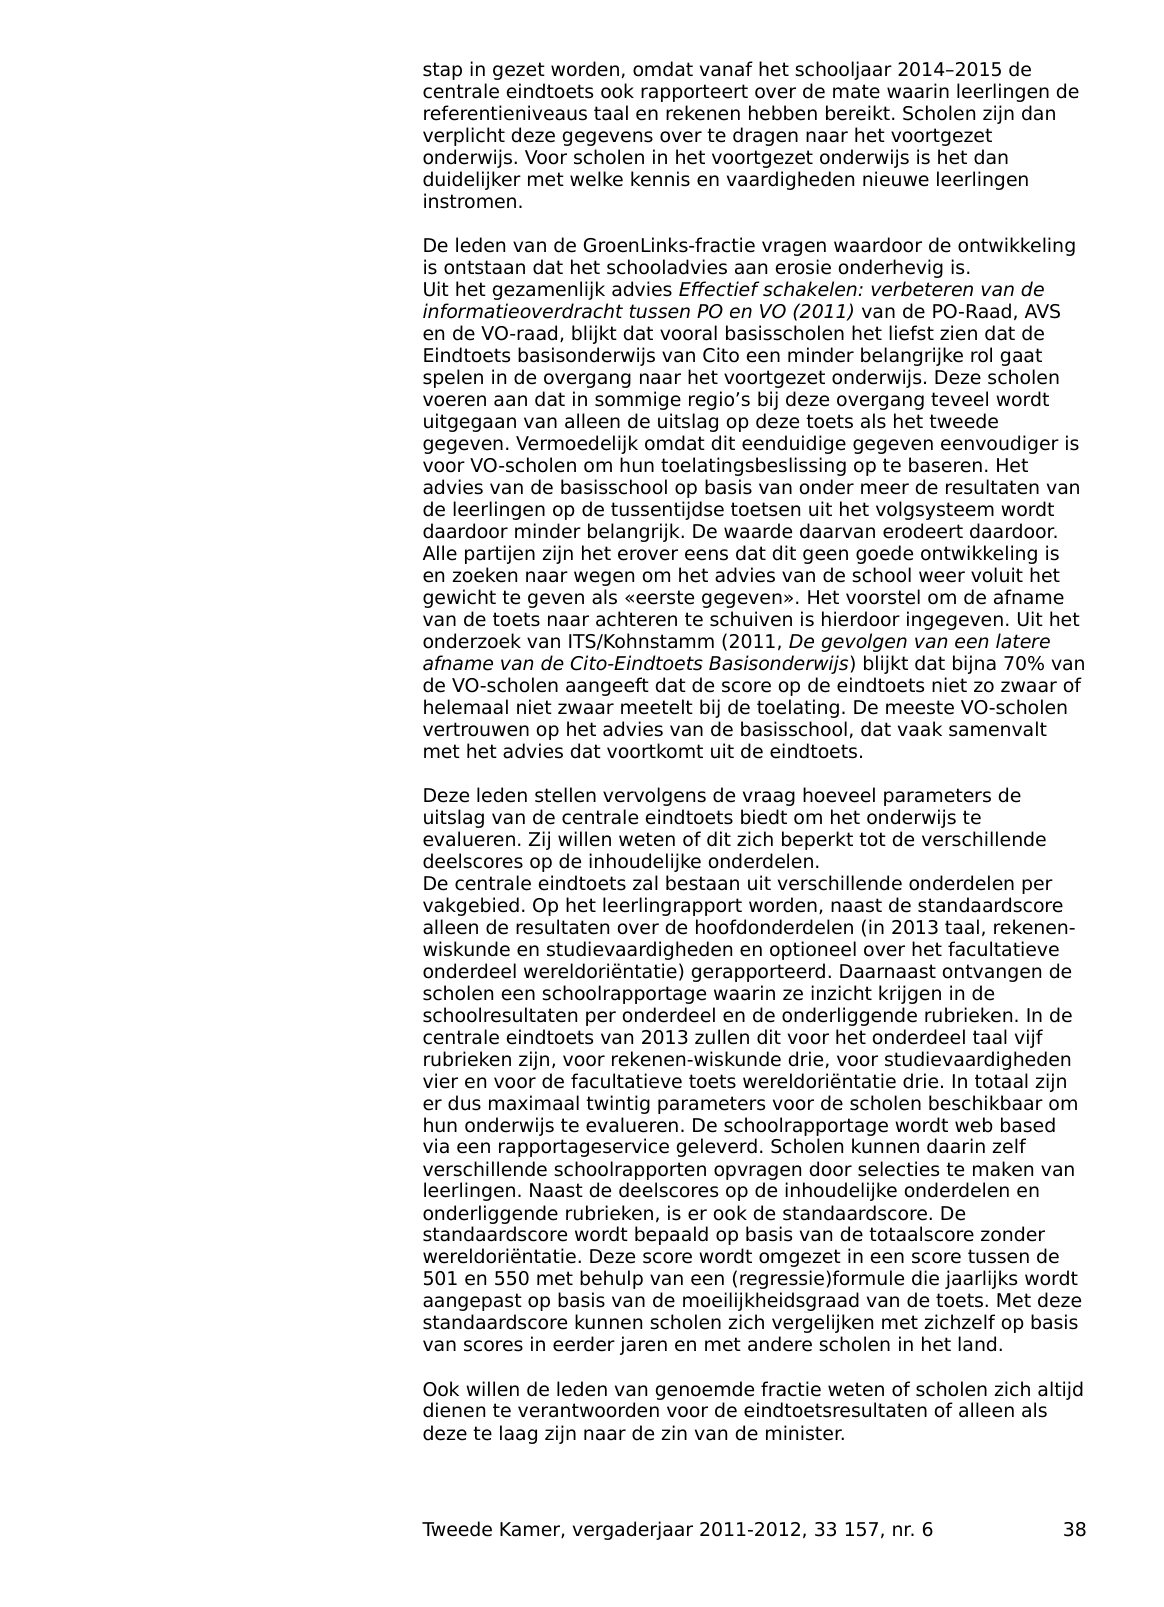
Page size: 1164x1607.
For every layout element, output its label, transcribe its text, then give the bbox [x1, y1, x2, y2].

text De leden van de GroenLinks-fractie vragen waardoor de ontwikkeling is ontstaan dat het schooladvies aan erosie onderhevig is. [422, 235, 1087, 279]
text Ook willen de leden van genoemde fractie weten of scholen zich altijd dienen te verantwoorden voor de eindtoetsresultaten of alleen als deze te laag zijn naar de zin van de minister. [422, 1378, 1087, 1444]
text Deze leden stellen vervolgens de vraag hoeveel parameters de uitslag van de centrale eindtoets biedt om het onderwijs te evalueren. Zij willen weten of dit zich beperkt tot de verschillende deelscores op de inhoudelijke onderdelen. [422, 785, 1087, 873]
text stap in gezet worden, omdat vanaf het schooljaar 2014–2015 de centrale eindtoets ook rapporteert over de mate waarin leerlingen de referentieniveaus taal en rekenen hebben bereikt. Scholen zijn dan verplicht deze gegevens over te dragen naar het voortgezet onderwijs. Voor scholen in het voortgezet onderwijs is het dan duidelijker met welke kennis en vaardigheden nieuwe leerlingen instromen. [422, 59, 1087, 213]
text De centrale eindtoets zal bestaan uit verschillende onderdelen per vakgebied. Op het leerlingrapport worden, naast de standaardscore alleen de resultaten over de hoofdonderdelen (in 2013 taal, rekenen-wiskunde en studievaardigheden en optioneel over het facultatieve onderdeel wereldoriëntatie) gerapporteerd. Daarnaast ontvangen de scholen een schoolrapportage waarin ze inzicht krijgen in de schoolresultaten per onderdeel en de onderliggende rubrieken. In de centrale eindtoets van 2013 zullen dit voor het onderdeel taal vijf rubrieken zijn, voor rekenen-wiskunde drie, voor studievaardigheden vier en voor de facultatieve toets wereldoriëntatie drie. In totaal zijn er dus maximaal twintig parameters voor de scholen beschikbaar om hun onderwijs te evalueren. De schoolrapportage wordt web based via een rapportageservice geleverd. Scholen kunnen daarin zelf verschillende schoolrapporten opvragen door selecties te maken van leerlingen. Naast de deelscores op de inhoudelijke onderdelen en onderliggende rubrieken, is er ook de standaardscore. De standaardscore wordt bepaald op basis van de totaalscore zonder wereldoriëntatie. Deze score wordt omgezet in een score tussen de 501 en 550 met behulp van een (regressie)formule die jaarlijks wordt aangepast op basis van de moeilijkheidsgraad van de toets. Met deze standaardscore kunnen scholen zich vergelijken met zichzelf op basis van scores in eerder jaren en met andere scholen in het land. [422, 873, 1087, 1356]
text Uit het gezamenlijk advies Effectief schakelen: verbeteren van de informatieoverdracht tussen PO en VO (2011) van de PO-Raad, AVS en de VO-raad, blijkt dat vooral basisscholen het liefst zien dat de Eindtoets basisonderwijs van Cito een minder belangrijke rol gaat spelen in de overgang naar het voortgezet onderwijs. Deze scholen voeren aan dat in sommige regio’s bij deze overgang teveel wordt uitgegaan van alleen de uitslag op deze toets als het tweede gegeven. Vermoedelijk omdat dit eenduidige gegeven eenvoudiger is voor VO-scholen om hun toelatingsbeslissing op te baseren. Het advies van de basisschool op basis van onder meer de resultaten van de leerlingen op de tussentijdse toetsen uit het volgsysteem wordt daardoor minder belangrijk. De waarde daarvan erodeert daardoor. Alle partijen zijn het erover eens dat dit geen goede ontwikkeling is en zoeken naar wegen om het advies van de school weer voluit het gewicht te geven als «eerste gegeven». Het voorstel om de afname van de toets naar achteren te schuiven is hierdoor ingegeven. Uit het onderzoek van ITS/Kohnstamm (2011, De gevolgen van een latere afname van de Cito-Eindtoets Basisonderwijs) blijkt dat bijna 70% van de VO-scholen aangeeft dat de score op de eindtoets niet zo zwaar of helemaal niet zwaar meetelt bij de toelating. De meeste VO-scholen vertrouwen op het advies van de basisschool, dat vaak samenvalt met het advies dat voortkomt uit de eindtoets. [422, 279, 1087, 763]
